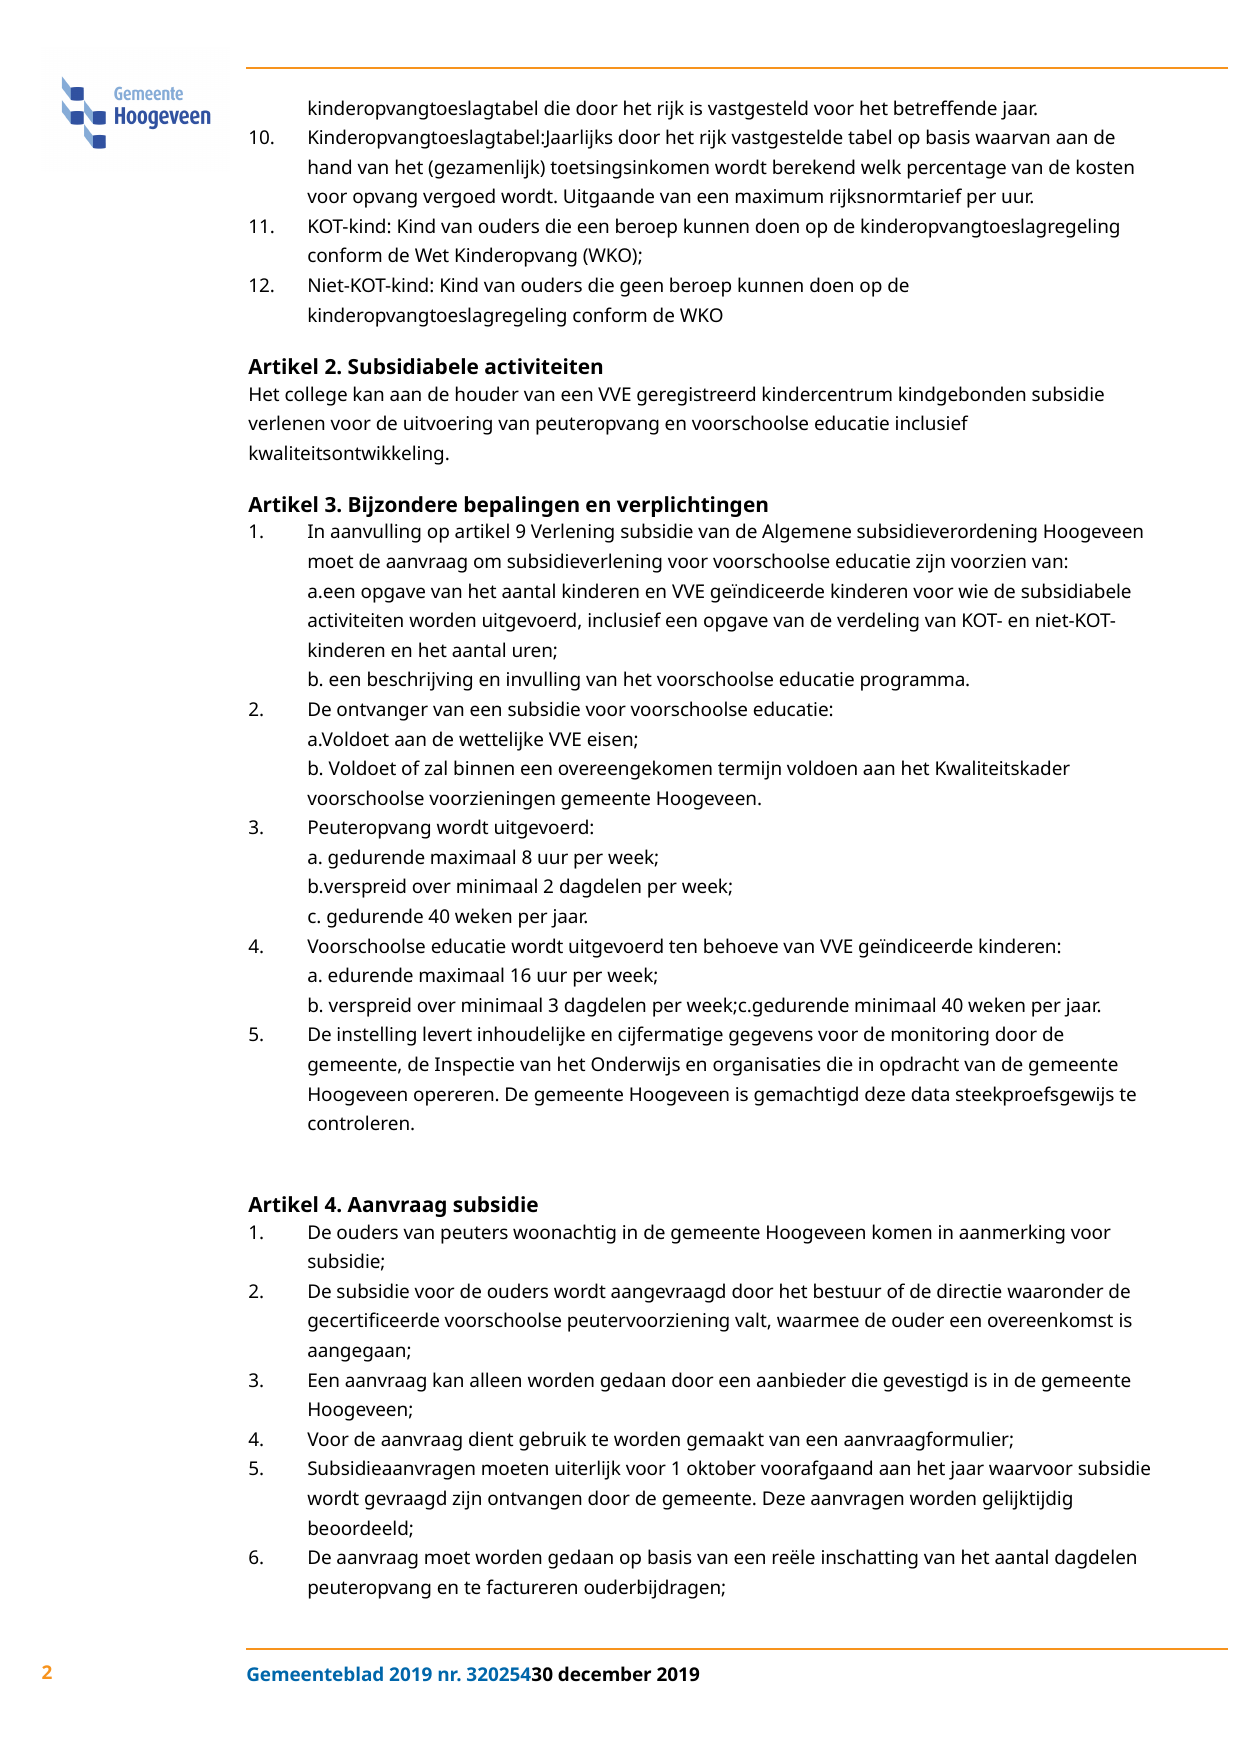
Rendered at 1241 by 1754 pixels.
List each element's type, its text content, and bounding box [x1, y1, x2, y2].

list De ontvanger van een subsidie voor voorschoolse educatie: [248, 696, 1152, 722]
list a. edurende maximaal 16 uur per week; [248, 962, 1152, 988]
list b. verspreid over minimaal 3 dagdelen per week;c.gedurende minimaal 40 weken per jaar. [248, 992, 1152, 1018]
text Artikel 3. Bijzondere bepalingen en verplichtingen [248, 490, 1152, 519]
list b. een beschrijving en invulling van het voorschoolse educatie programma. [248, 667, 1152, 692]
list a.Voldoet aan de wettelijke VVE eisen; [248, 726, 1152, 752]
text Artikel 4. Aanvraag subsidie [248, 1190, 1152, 1219]
list De ouders van peuters woonachtig in de gemeente Hoogeveen komen in aanmerking voor subsidie; [248, 1219, 1152, 1274]
list Subsidieaanvragen moeten uiterlijk voor 1 oktober voorafgaand aan het jaar waarvoor subsidie wordt gevraagd zijn ontvangen door de gemeente. Deze aanvragen worden gelijktijdig beoordeeld; [248, 1456, 1152, 1540]
list KOT-kind: Kind van ouders die een beroep kunnen doen op de kinderopvangtoeslagregeling conform de Wet Kinderopvang (WKO); [248, 213, 1152, 268]
list Peuteropvang wordt uitgevoerd: [248, 814, 1152, 840]
list kinderopvangtoeslagtabel die door het rijk is vastgesteld voor het betreffende jaar. [248, 95, 1152, 121]
list Voorschoolse educatie wordt uitgevoerd ten behoeve van VVE geïndiceerde kinderen: [248, 933, 1152, 959]
list a. gedurende maximaal 8 uur per week; [248, 844, 1152, 870]
list De instelling levert inhoudelijke en cijfermatige gegevens voor de monitoring door de gemeente, de Inspectie van het Onderwijs en organisaties die in opdracht van de gemeente Hoogeveen opereren. De gemeente Hoogeveen is gemachtigd deze data steekproefsgewijs te controleren. [248, 1022, 1152, 1136]
list In aanvulling op artikel 9 Verlening subsidie van de Algemene subsidieverordening Hoogeveen moet de aanvraag om subsidieverlening voor voorschoolse educatie zijn voorzien van: [248, 519, 1152, 574]
list b.verspreid over minimaal 2 dagdelen per week; [248, 874, 1152, 899]
list Kinderopvangtoeslagtabel:Jaarlijks door het rijk vastgestelde tabel op basis waarvan aan de hand van het (gezamenlijk) toetsingsinkomen wordt berekend welk percentage van de kosten voor opvang vergoed wordt. Uitgaande van een maximum rijksnormtarief per uur. [248, 124, 1152, 209]
text Het college kan aan de houder van een VVE geregistreerd kindercentrum kindgebonden subsidie verlenen voor de uitvoering van peuteropvang en voorschoolse educatie inclusief kwaliteitsontwikkeling. [248, 381, 1152, 466]
list c. gedurende 40 weken per jaar. [248, 903, 1152, 929]
list Voor de aanvraag dient gebruik te worden gemaakt van een aanvraagformulier; [248, 1426, 1152, 1452]
list De subsidie voor de ouders wordt aangevraagd door het bestuur of de directie waaronder de gecertificeerde voorschoolse peutervoorziening valt, waarmee de ouder een overeenkomst is aangegaan; [248, 1278, 1152, 1363]
list Een aanvraag kan alleen worden gedaan door een aanbieder die gevestigd is in de gemeente Hoogeveen; [248, 1367, 1152, 1422]
list b. Voldoet of zal binnen een overeengekomen termijn voldoen aan het Kwaliteitskader voorschoolse voorzieningen gemeente Hoogeveen. [248, 755, 1152, 811]
list Niet-KOT-kind: Kind van ouders die geen beroep kunnen doen op de kinderopvangtoeslagregeling conform de WKO [248, 272, 1152, 328]
picture [41, 47, 231, 172]
list a.een opgave van het aantal kinderen en VVE geïndiceerde kinderen voor wie de subsidiabele activiteiten worden uitgevoerd, inclusief een opgave van de verdeling van KOT- en niet-KOT-kinderen en het aantal uren; [248, 578, 1152, 663]
text Artikel 2. Subsidiabele activiteiten [248, 352, 1152, 381]
list De aanvraag moet worden gedaan op basis van een reële inschatting van het aantal dagdelen peuteropvang en te factureren ouderbijdragen; [248, 1544, 1152, 1599]
